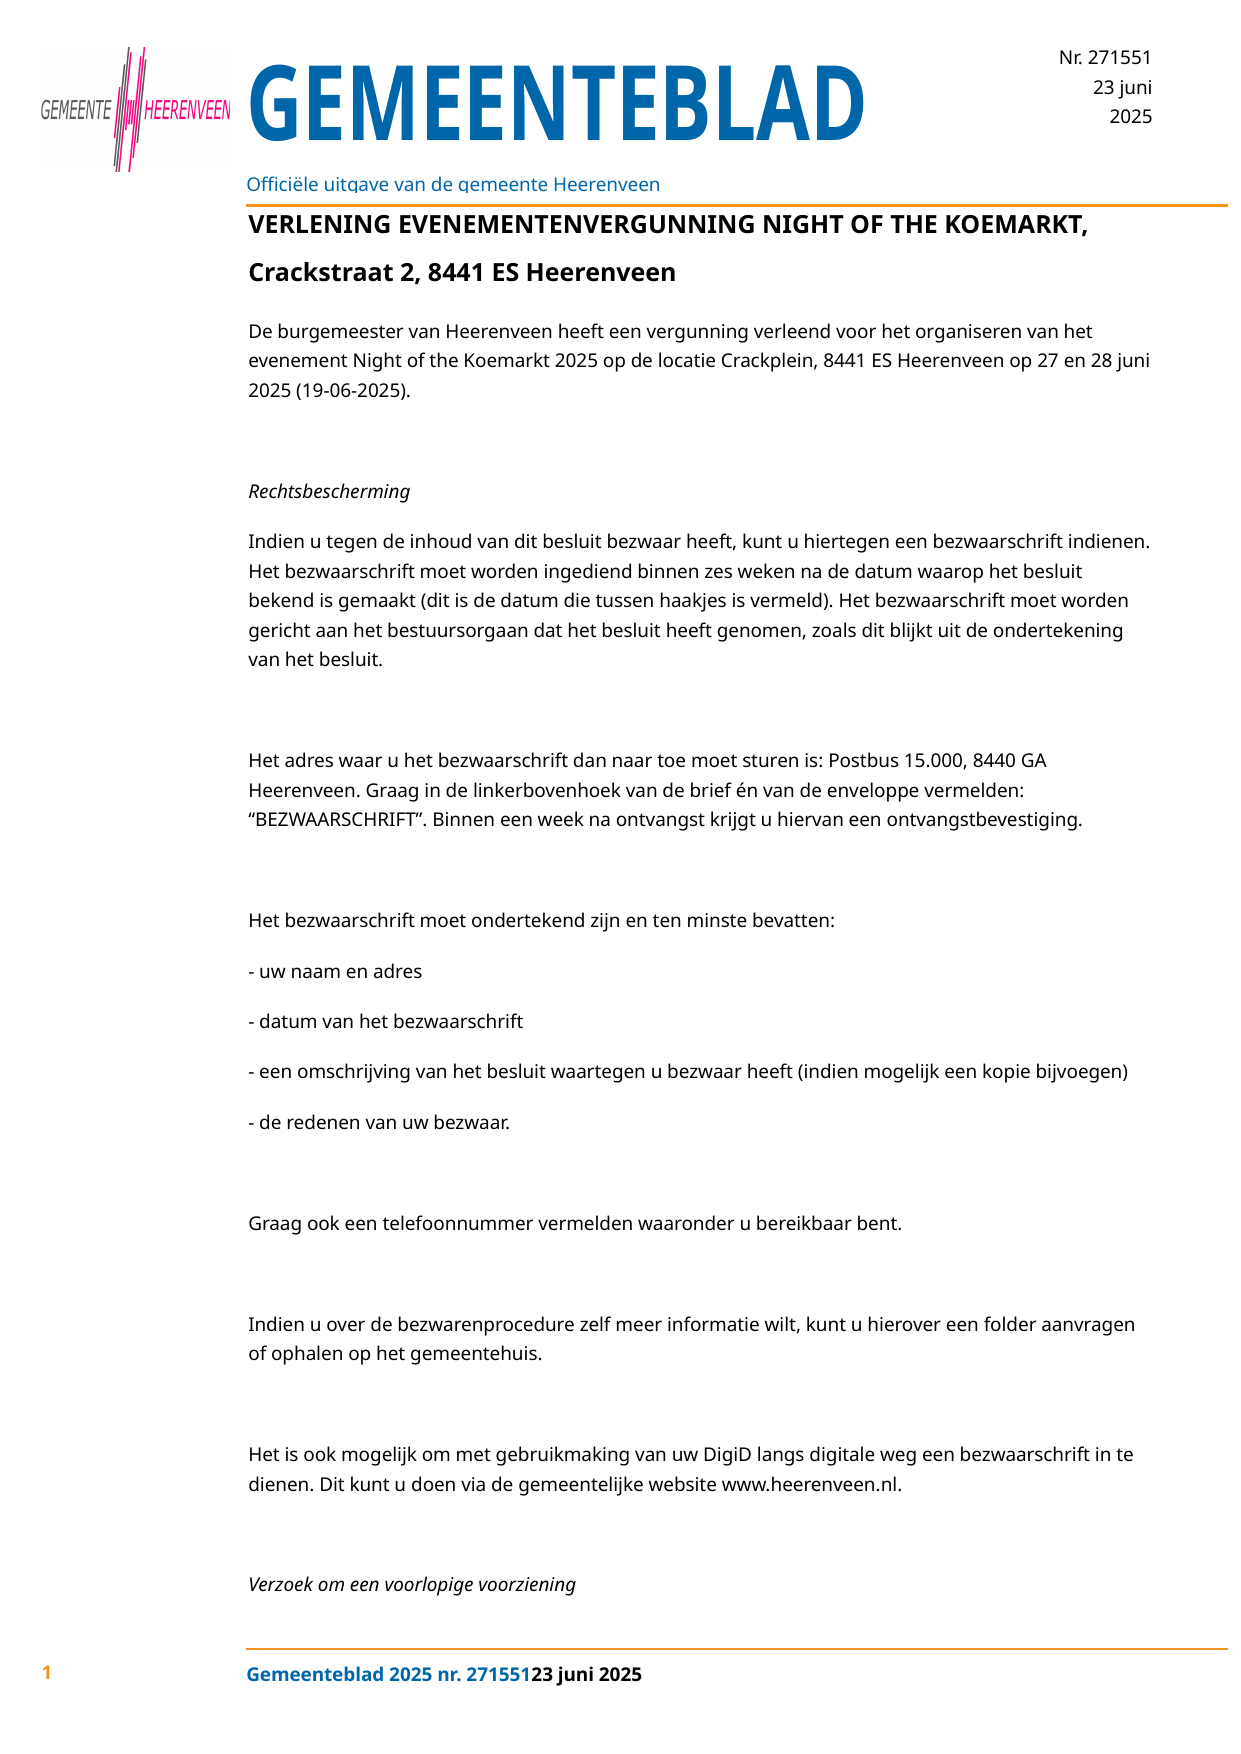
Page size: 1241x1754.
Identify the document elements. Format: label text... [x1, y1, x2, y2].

text Indien u over de bezwarenprocedure zelf meer informatie wilt, kunt u hierover een folder aanvragen of ophalen op het gemeentehuis. [248, 1311, 1152, 1366]
text Indien u tegen de inhoud van dit besluit bezwaar heeft, kunt u hiertegen een bezwaarschrift indienen. Het bezwaarschrift moet worden ingediend binnen zes weken na de datum waarop het besluit bekend is gemaakt (dit is de datum die tussen haakjes is vermeld). Het bezwaarschrift moet worden gericht aan het bestuursorgaan dat het besluit heeft genomen, zoals dit blijkt uit de ondertekening van het besluit. [248, 528, 1152, 672]
text Het adres waar u het bezwaarschrift dan naar toe moet sturen is: Postbus 15.000, 8440 GA Heerenveen. Graag in de linkerbovenhoek van de brief én van de enveloppe vermelden: “BEZWAARSCHRIFT”. Binnen een week na ontvangst krijgt u hiervan een ontvangstbevestiging. [248, 747, 1152, 832]
text Het is ook mogelijk om met gebruikmaking van uw DigiD langs digitale weg een bezwaarschrift in te dienen. Dit kunt u doen via de gemeentelijke website www.heerenveen.nl. [248, 1441, 1152, 1497]
text - uw naam en adres [248, 958, 1152, 984]
text - een omschrijving van het besluit waartegen u bezwaar heeft (indien mogelijk een kopie bijvoegen) [248, 1059, 1152, 1084]
text Het bezwaarschrift moet ondertekend zijn en ten minste bevatten: [248, 907, 1152, 933]
text - de redenen van uw bezwaar. [248, 1109, 1152, 1135]
picture [41, 47, 231, 172]
text Graag ook een telefoonnummer vermelden waaronder u bereikbaar bent. [248, 1210, 1152, 1236]
text De burgemeester van Heerenveen heeft een vergunning verleend voor het organiseren van het evenement Night of the Koemarkt 2025 op de locatie Crackplein, 8441 ES Heerenveen op 27 en 28 juni 2025 (19-06-2025). [248, 318, 1152, 403]
text - datum van het bezwaarschrift [248, 1008, 1152, 1034]
text VERLENING EVENEMENTENVERGUNNING NIGHT OF THE KOEMARKT, Crackstraat 2, 8441 ES Heerenveen [248, 207, 1152, 288]
text Verzoek om een voorlopige voorziening [248, 1572, 1152, 1597]
text Rechtsbescherming [248, 478, 1152, 504]
